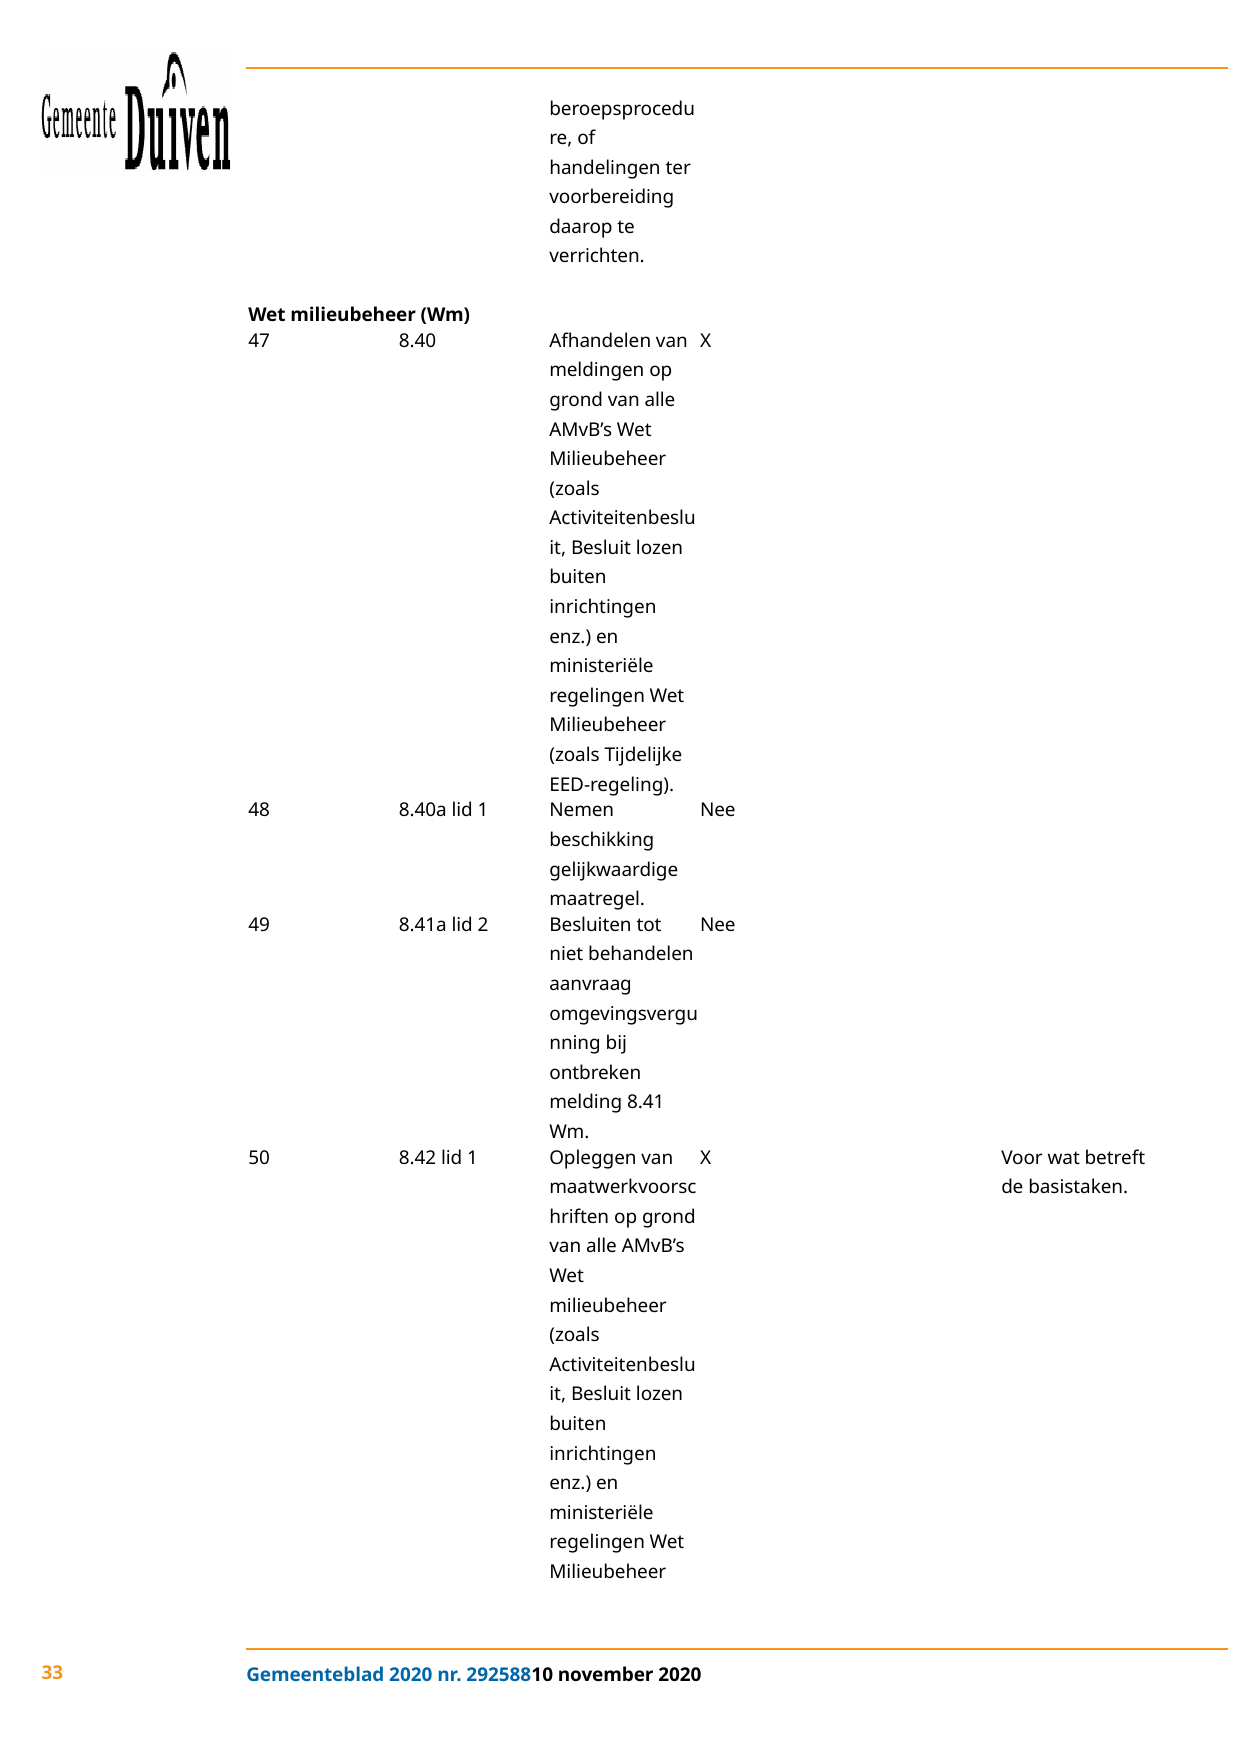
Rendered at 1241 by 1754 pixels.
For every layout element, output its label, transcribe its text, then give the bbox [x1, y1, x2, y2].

table_cell 50 [248, 1144, 398, 1584]
table_cell [850, 797, 1001, 911]
table_cell 48 [248, 797, 398, 911]
picture [41, 47, 231, 172]
table_cell [700, 95, 850, 268]
table_cell [850, 911, 1001, 1144]
table_cell Besluiten tot niet behandelen aanvraag omgevingsvergunning bij ontbreken melding 8.41 Wm. [549, 911, 700, 1144]
table_cell Nee [700, 911, 850, 1144]
table_cell X [700, 1144, 850, 1584]
table_cell 8.40a lid 1 [399, 797, 549, 911]
table_cell 8.42 lid 1 [399, 1144, 549, 1584]
table_cell [1001, 797, 1152, 911]
table_cell [850, 95, 1001, 268]
table_cell Opleggen van maatwerkvoorschriften op grond van alle AMvB’s Wet milieubeheer (zoals Activiteitenbesluit, Besluit lozen buiten inrichtingen enz.) en ministeriële regelingen Wet Milieubeheer [549, 1144, 700, 1584]
table_cell Voor wat betreft de basistaken. [1001, 1144, 1152, 1584]
table_cell X [700, 327, 850, 797]
table_cell [850, 327, 1001, 797]
table_cell Afhandelen van meldingen op grond van alle AMvB’s Wet Milieubeheer (zoals Activiteitenbesluit, Besluit lozen buiten inrichtingen enz.) en ministeriële regelingen Wet Milieubeheer (zoals Tijdelijke EED-regeling). [549, 327, 700, 797]
table_cell 49 [248, 911, 398, 1144]
table_cell 8.41a lid 2 [399, 911, 549, 1144]
table_cell 47 [248, 327, 398, 797]
table_cell [248, 95, 398, 268]
table_cell [1001, 327, 1152, 797]
table_cell Nee [700, 797, 850, 911]
table_cell Nemen beschikking gelijkwaardige maatregel. [549, 797, 700, 911]
table_cell beroepsprocedure, of handelingen ter voorbereiding daarop te verrichten. [549, 95, 700, 268]
table_cell [399, 95, 549, 268]
table_header Wet milieubeheer (Wm) [248, 301, 1152, 327]
table_cell 8.40 [399, 327, 549, 797]
table_cell [1001, 95, 1152, 268]
table_cell [850, 1144, 1001, 1584]
table_cell [1001, 911, 1152, 1144]
